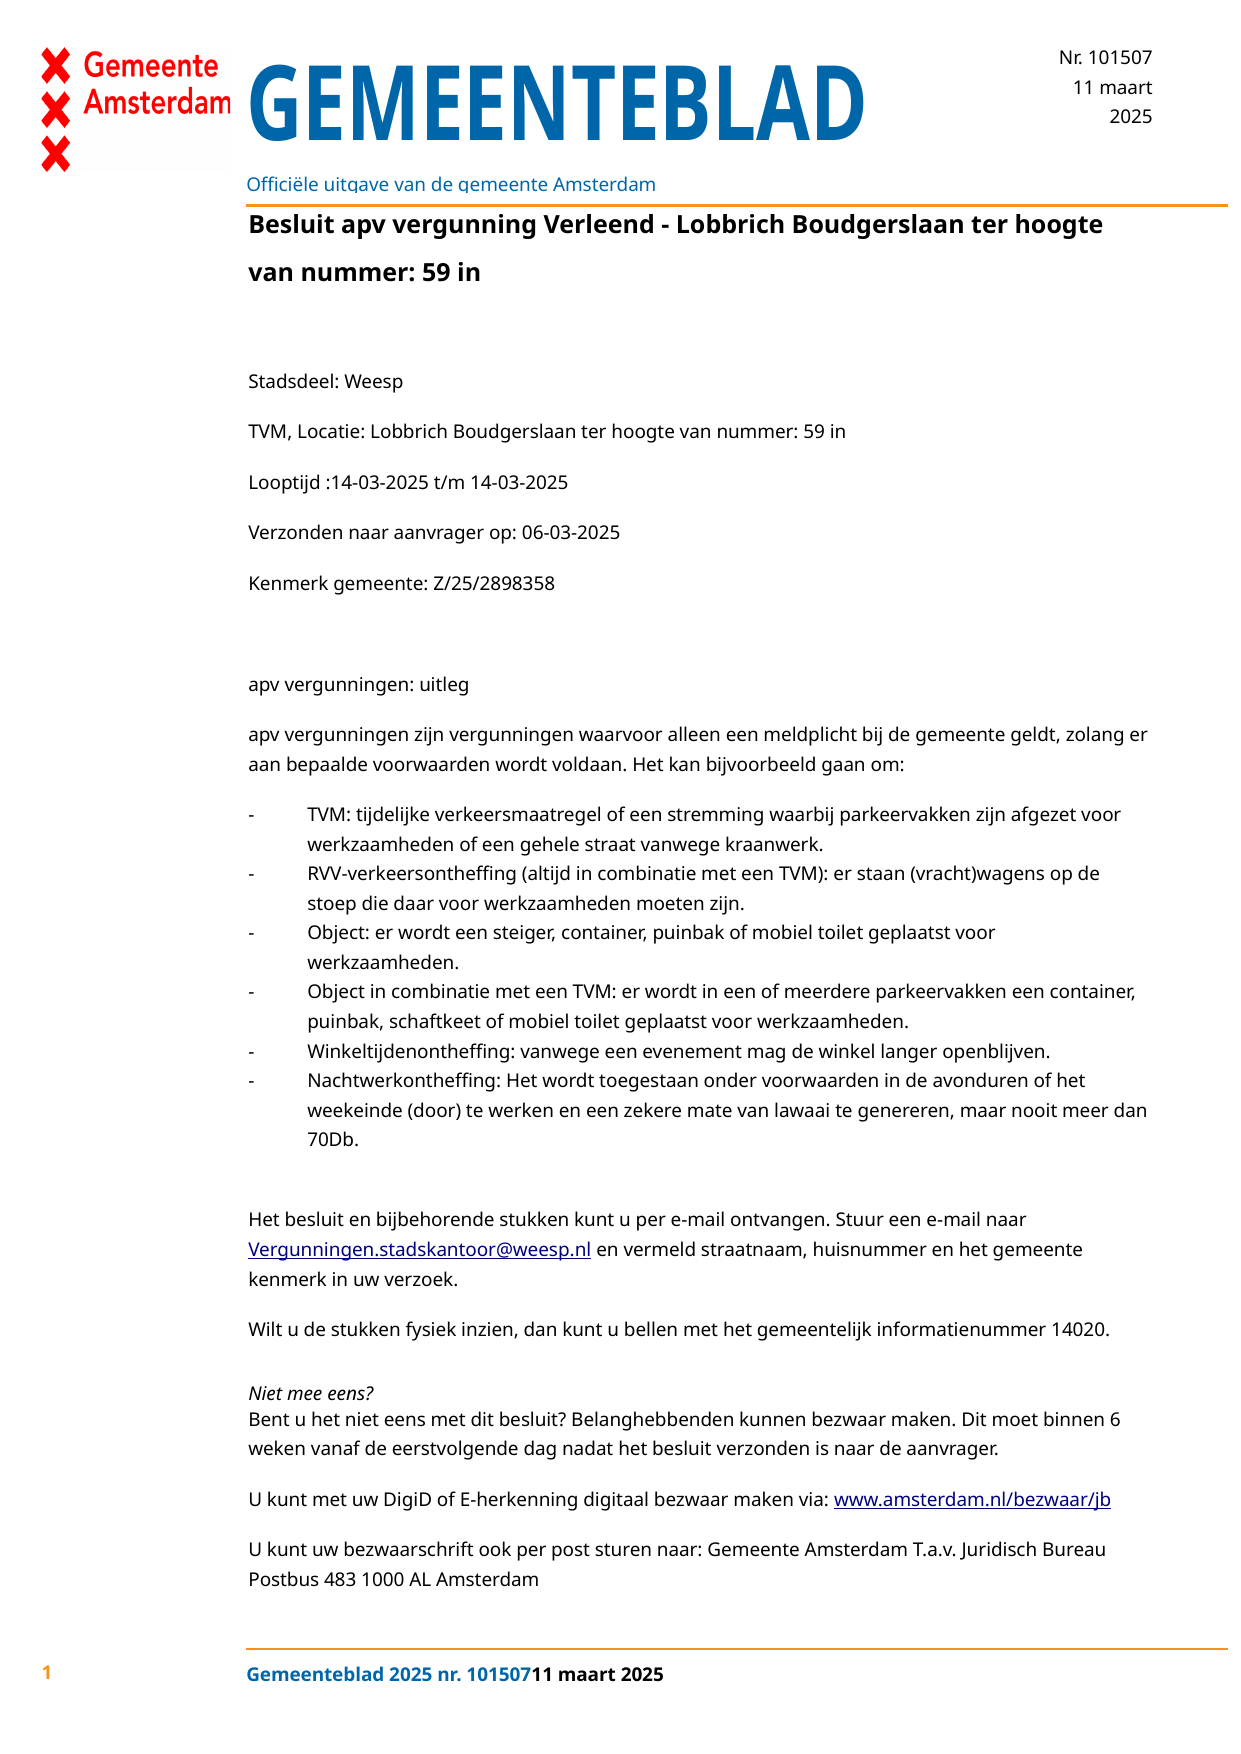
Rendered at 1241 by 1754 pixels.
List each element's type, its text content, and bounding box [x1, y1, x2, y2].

text apv vergunningen: uitleg [248, 671, 1152, 697]
text U kunt uw bezwaarschrift ook per post sturen naar: Gemeente Amsterdam T.a.v. Juridisch Bureau Postbus 483 1000 AL Amsterdam [248, 1536, 1152, 1592]
text Looptijd :14-03-2025 t/m 14-03-2025 [248, 469, 1152, 495]
text Bent u het niet eens met dit besluit? Belanghebbenden kunnen bezwaar maken. Dit moet binnen 6 weken vanaf de eerstvolgende dag nadat het besluit verzonden is naar de aanvrager. [248, 1406, 1152, 1461]
list Object in combinatie met een TVM: er wordt in een of meerdere parkeervakken een container, puinbak, schaftkeet of mobiel toilet geplaatst voor werkzaamheden. [248, 979, 1152, 1034]
text U kunt met uw DigiD of E-herkenning digitaal bezwaar maken via: www.amsterdam.nl/bezwaar/jb [248, 1486, 1152, 1512]
text Stadsdeel: Weesp [248, 368, 1152, 394]
list RVV-verkeersontheffing (altijd in combinatie met een TVM): er staan (vracht)wagens op de stoep die daar voor werkzaamheden moeten zijn. [248, 860, 1152, 916]
text apv vergunningen zijn vergunningen waarvoor alleen een meldplicht bij de gemeente geldt, zolang er aan bepaalde voorwaarden wordt voldaan. Het kan bijvoorbeeld gaan om: [248, 721, 1152, 777]
text Besluit apv vergunning Verleend - Lobbrich Boudgerslaan ter hoogte van nummer: 59 in [248, 207, 1152, 288]
picture [41, 47, 231, 172]
text Het besluit en bijbehorende stukken kunt u per e-mail ontvangen. Stuur een e-mail naar Vergunningen.stadskantoor@weesp.nl en vermeld straatnaam, huisnummer en het gemeente kenmerk in uw verzoek. [248, 1207, 1152, 1292]
text Wilt u de stukken fysiek inzien, dan kunt u bellen met het gemeentelijk informatienummer 14020. [248, 1316, 1152, 1342]
text Kenmerk gemeente: Z/25/2898358 [248, 570, 1152, 596]
list Object: er wordt een steiger, container, puinbak of mobiel toilet geplaatst voor werkzaamheden. [248, 919, 1152, 975]
list Winkeltijdenontheffing: vanwege een evenement mag de winkel langer openblijven. [248, 1038, 1152, 1064]
text TVM, Locatie: Lobbrich Boudgerslaan ter hoogte van nummer: 59 in [248, 419, 1152, 444]
text Niet mee eens? [248, 1380, 1152, 1406]
list Nachtwerkontheffing: Het wordt toegestaan onder voorwaarden in de avonduren of het weekeinde (door) te werken en een zekere mate van lawaai te genereren, maar nooit meer dan 70Db. [248, 1067, 1152, 1152]
list TVM: tijdelijke verkeersmaatregel of een stremming waarbij parkeervakken zijn afgezet voor werkzaamheden of een gehele straat vanwege kraanwerk. [248, 801, 1152, 857]
text Verzonden naar aanvrager op: 06-03-2025 [248, 519, 1152, 545]
